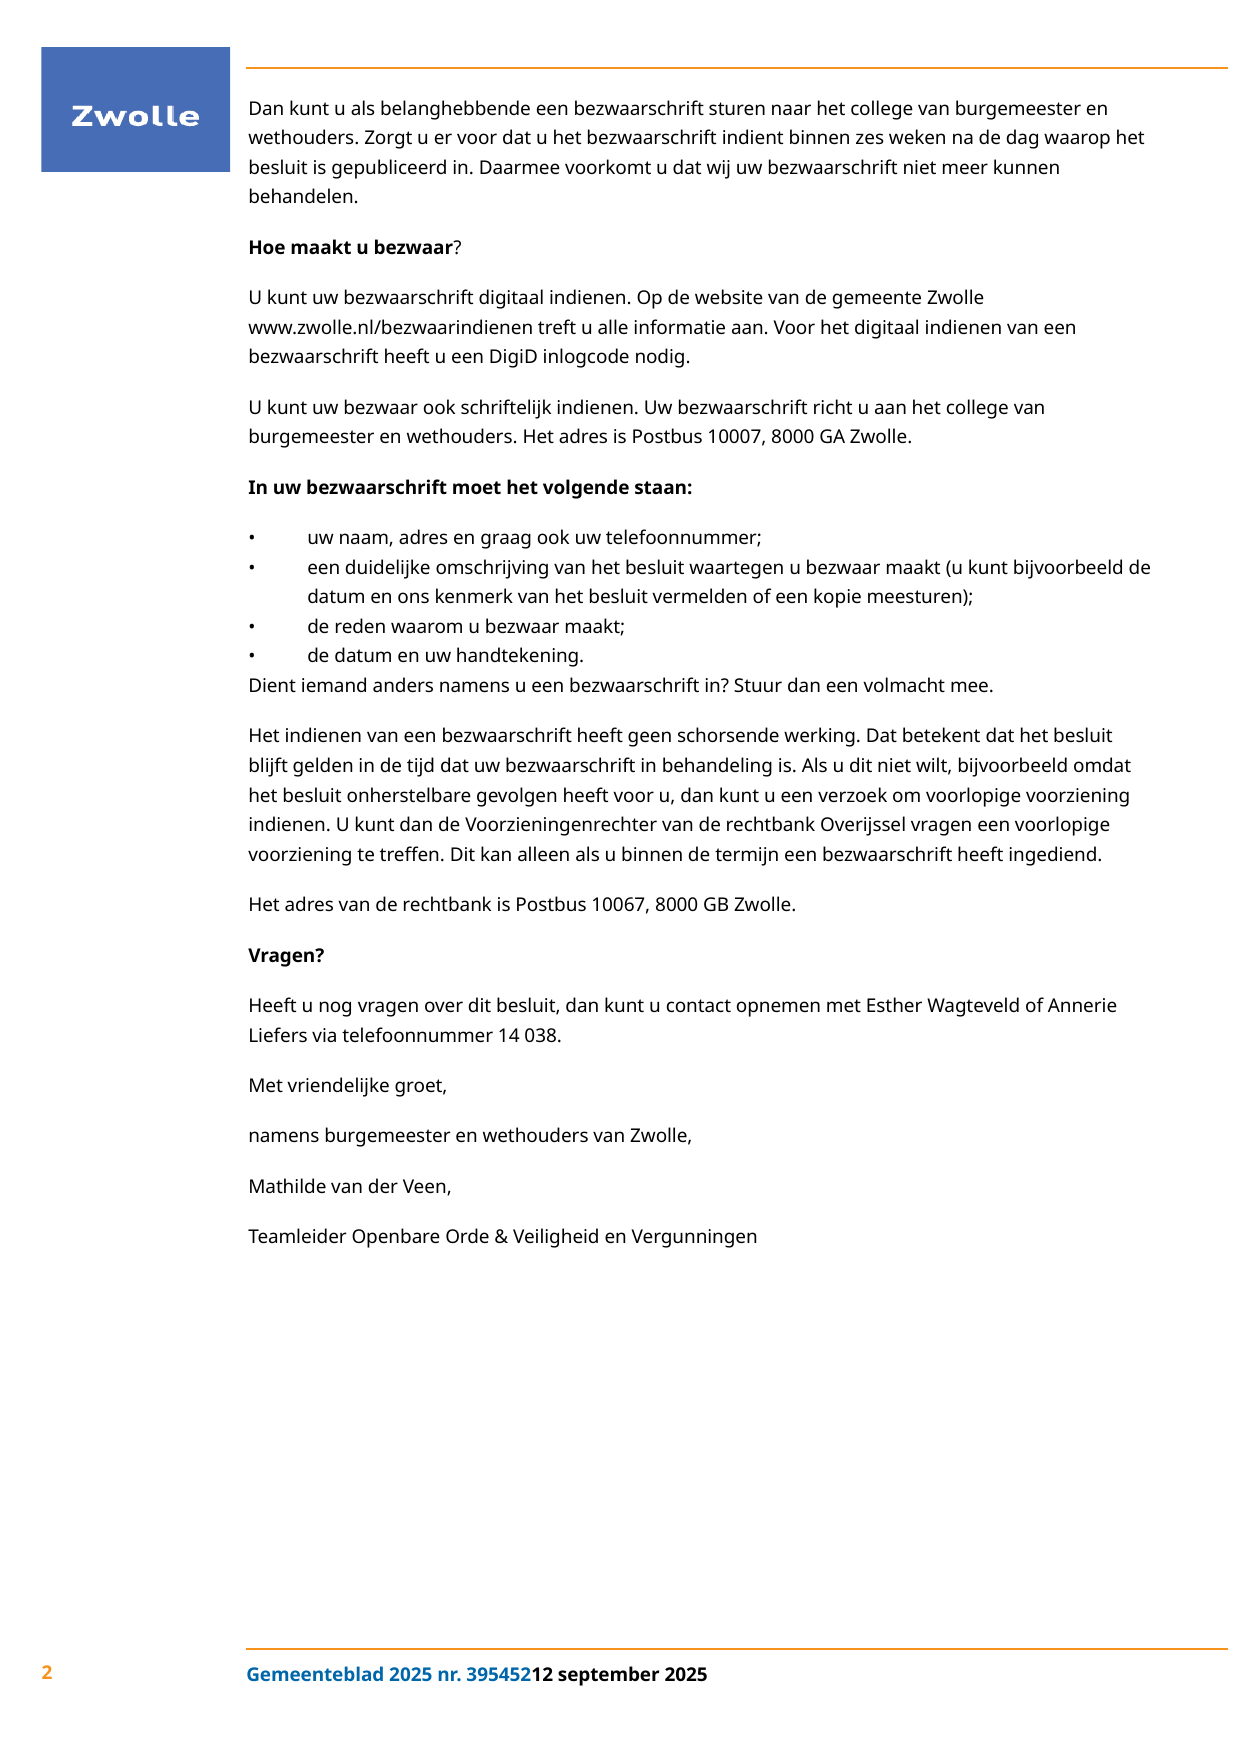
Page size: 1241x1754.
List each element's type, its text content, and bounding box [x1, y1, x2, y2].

text Heeft u nog vragen over dit besluit, dan kunt u contact opnemen met Esther Wagteveld of Annerie Liefers via telefoonnummer 14 038. [248, 992, 1152, 1048]
list de reden waarom u bezwaar maakt; [248, 613, 1152, 639]
list de datum en uw handtekening. [248, 643, 1152, 668]
text Met vriendelijke groet, [248, 1072, 1152, 1098]
text Dient iemand anders namens u een bezwaarschrift in? Stuur dan een volmacht mee. [248, 672, 1152, 698]
text In uw bezwaarschrift moet het volgende staan: [248, 474, 1152, 500]
picture [41, 47, 231, 172]
list een duidelijke omschrijving van het besluit waartegen u bezwaar maakt (u kunt bijvoorbeeld de datum en ons kenmerk van het besluit vermelden of een kopie meesturen); [248, 554, 1152, 609]
text Vragen? [248, 942, 1152, 968]
text U kunt uw bezwaar ook schriftelijk indienen. Uw bezwaarschrift richt u aan het college van burgemeester en wethouders. Het adres is Postbus 10007, 8000 GA Zwolle. [248, 394, 1152, 449]
text namens burgemeester en wethouders van Zwolle, [248, 1123, 1152, 1148]
text Teamleider Openbare Orde & Veiligheid en Vergunningen [248, 1223, 1152, 1249]
text U kunt uw bezwaarschrift digitaal indienen. Op de website van de gemeente Zwolle www.zwolle.nl/bezwaarindienen treft u alle informatie aan. Voor het digitaal indienen van een bezwaarschrift heeft u een DigiD inlogcode nodig. [248, 284, 1152, 369]
text Het indienen van een bezwaarschrift heeft geen schorsende werking. Dat betekent dat het besluit blijft gelden in de tijd dat uw bezwaarschrift in behandeling is. Als u dit niet wilt, bijvoorbeeld omdat het besluit onherstelbare gevolgen heeft voor u, dan kunt u een verzoek om voorlopige voorziening indienen. U kunt dan de Voorzieningenrechter van de rechtbank Overijssel vragen een voorlopige voorziening te treffen. Dit kan alleen als u binnen de termijn een bezwaarschrift heeft ingediend. [248, 723, 1152, 867]
text Hoe maakt u bezwaar? [248, 234, 1152, 260]
text Het adres van de rechtbank is Postbus 10067, 8000 GB Zwolle. [248, 891, 1152, 917]
text Mathilde van der Veen, [248, 1173, 1152, 1199]
text Dan kunt u als belanghebbende een bezwaarschrift sturen naar het college van burgemeester en wethouders. Zorgt u er voor dat u het bezwaarschrift indient binnen zes weken na de dag waarop het besluit is gepubliceerd in. Daarmee voorkomt u dat wij uw bezwaarschrift niet meer kunnen behandelen. [248, 95, 1152, 209]
list uw naam, adres en graag ook uw telefoonnummer; [248, 524, 1152, 550]
